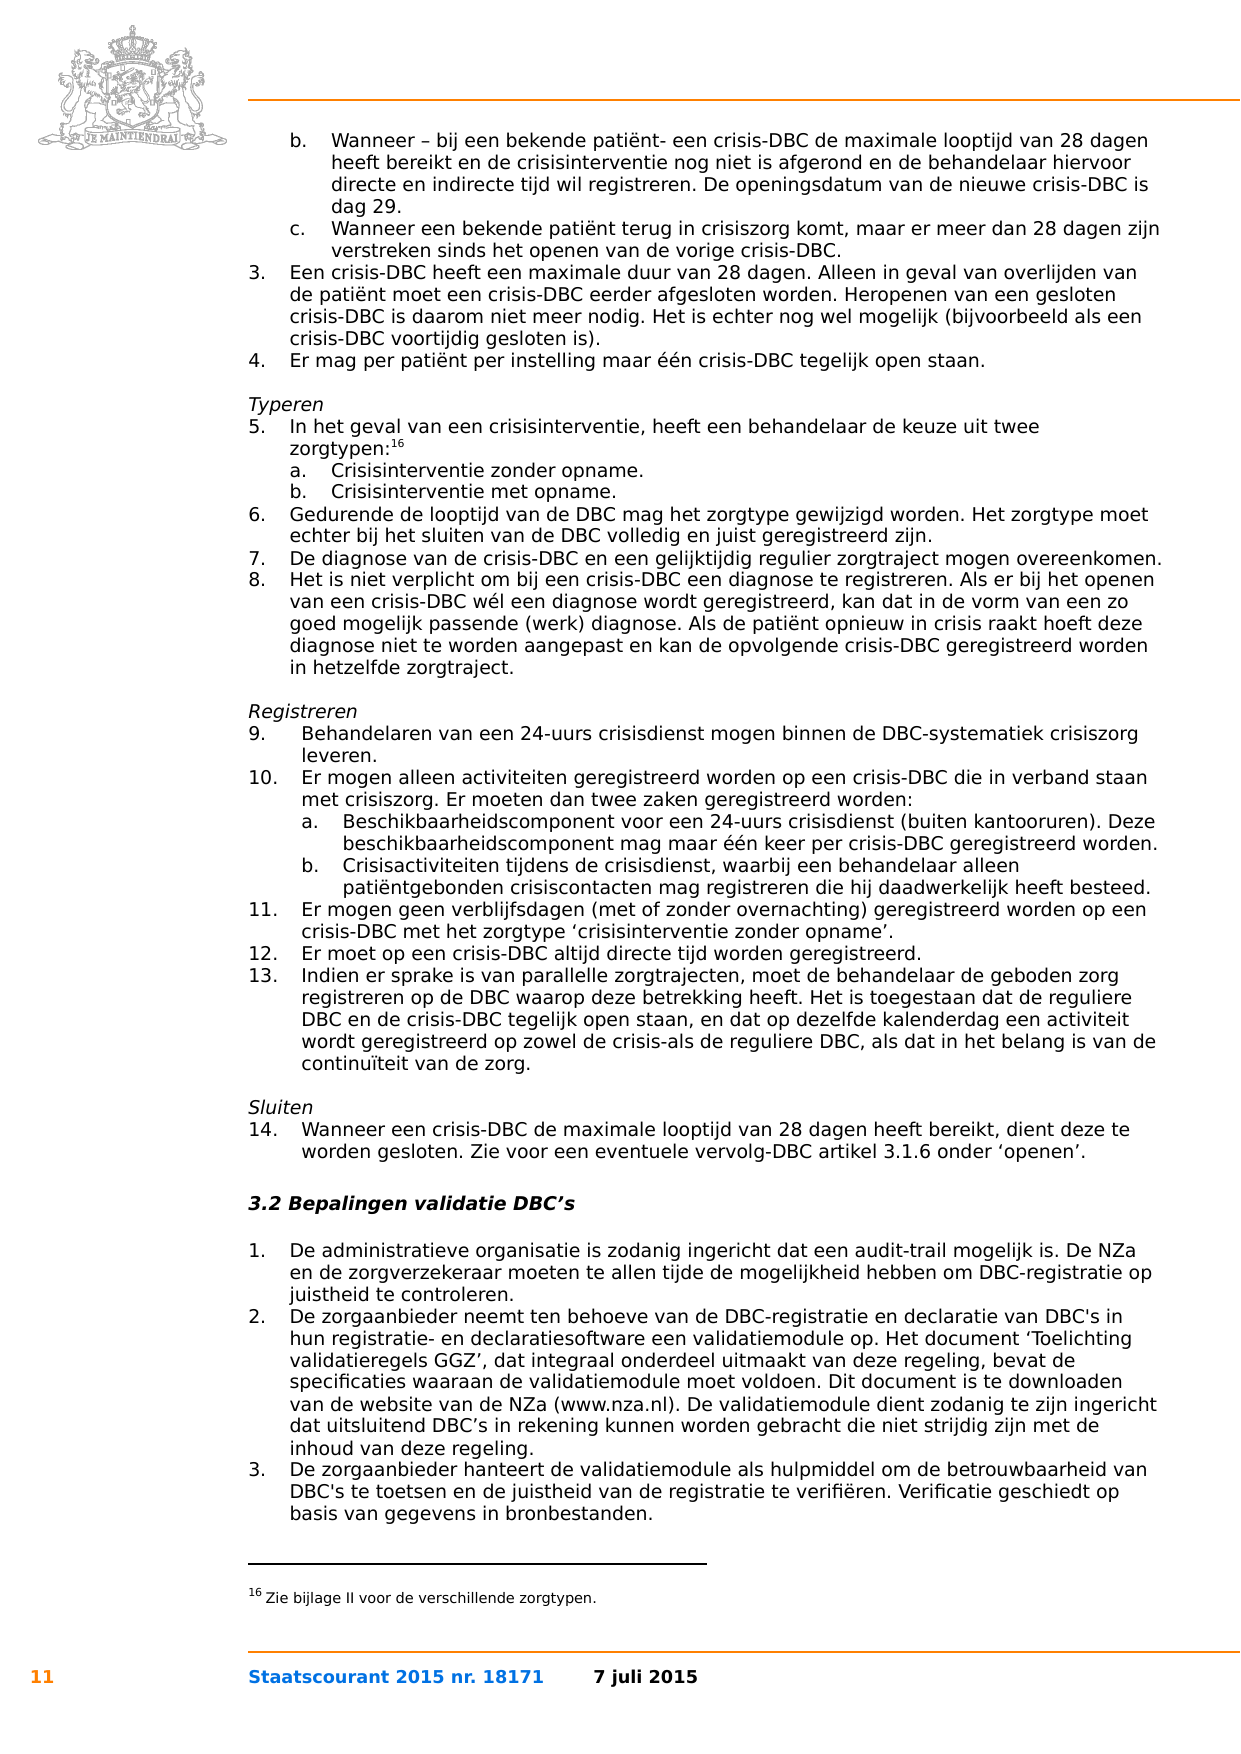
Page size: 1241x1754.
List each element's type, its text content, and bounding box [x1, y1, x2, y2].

text 3. Een crisis-DBC heeft een maximale duur van 28 dagen. Alleen in geval van overlijden van de patiënt moet een crisis-DBC eerder afgesloten worden. Heropenen van een gesloten crisis-DBC is daarom niet meer nodig. Het is echter nog wel mogelijk (bijvoorbeeld als een crisis-DBC voortijdig gesloten is). [248, 262, 1163, 350]
text a. Beschikbaarheidscomponent voor een 24-uurs crisisdienst (buiten kantooruren). Deze beschikbaarheidscomponent mag maar één keer per crisis-DBC geregistreerd worden. [301, 811, 1163, 855]
text 12. Er moet op een crisis-DBC altijd directe tijd worden geregistreerd. [248, 943, 1163, 965]
text 2. De zorgaanbieder neemt ten behoeve van de DBC-registratie en declaratie van DBC's in hun registratie- en declaratiesoftware een validatiemodule op. Het document ‘Toelichting validatieregels GGZ’, dat integraal onderdeel uitmaakt van deze regeling, bevat de specificaties waaraan de validatiemodule moet voldoen. Dit document is te downloaden van de website van de NZa (www.nza.nl). De validatiemodule dient zodanig te zijn ingericht dat uitsluitend DBC’s in rekening kunnen worden gebracht die niet strijdig zijn met de inhoud van deze regeling. [248, 1306, 1163, 1459]
text 13. Indien er sprake is van parallelle zorgtrajecten, moet de behandelaar de geboden zorg registreren op de DBC waarop deze betrekking heeft. Het is toegestaan dat de reguliere DBC en de crisis-DBC tegelijk open staan, en dat op dezelfde kalenderdag een activiteit wordt geregistreerd op zowel de crisis-als de reguliere DBC, als dat in het belang is van de continuïteit van de zorg. [248, 965, 1163, 1075]
text c. Wanneer een bekende patiënt terug in crisiszorg komt, maar er meer dan 28 dagen zijn verstreken sinds het openen van de vorige crisis-DBC. [289, 218, 1163, 262]
text b. Crisisinterventie met opname. [289, 481, 1163, 503]
text 7. De diagnose van de crisis-DBC en een gelijktijdig regulier zorgtraject mogen overeenkomen. [248, 547, 1163, 569]
text b. Crisisactiviteiten tijdens de crisisdienst, waarbij een behandelaar alleen patiëntgebonden crisiscontacten mag registreren die hij daadwerkelijk heeft besteed. [301, 855, 1163, 899]
text 6. Gedurende de looptijd van de DBC mag het zorgtype gewijzigd worden. Het zorgtype moet echter bij het sluiten van de DBC volledig en juist geregistreerd zijn. [248, 503, 1163, 547]
text b. Wanneer – bij een bekende patiënt- een crisis-DBC de maximale looptijd van 28 dagen heeft bereikt en de crisisinterventie nog niet is afgerond en de behandelaar hiervoor directe en indirecte tijd wil registreren. De openingsdatum van de nieuwe crisis-DBC is dag 29. [289, 130, 1163, 218]
text 5. In het geval van een crisisinterventie, heeft een behandelaar de keuze uit twee zorgtypen: [248, 416, 1163, 459]
text 8. Het is niet verplicht om bij een crisis-DBC een diagnose te registreren. Als er bij het openen van een crisis-DBC wél een diagnose wordt geregistreerd, kan dat in de vorm van een zo goed mogelijk passende (werk) diagnose. Als de patiënt opnieuw in crisis raakt hoeft deze diagnose niet te worden aangepast en kan de opvolgende crisis-DBC geregistreerd worden in hetzelfde zorgtraject. [248, 569, 1163, 679]
subtitle Typeren [248, 393, 1163, 416]
text Zie bijlage II voor de verschillende zorgtypen. [248, 1586, 1163, 1608]
subtitle Registreren [248, 701, 1163, 723]
text 14. Wanneer een crisis-DBC de maximale looptijd van 28 dagen heeft bereikt, dient deze te worden gesloten. Zie voor een eventuele vervolg-DBC artikel 3.1.6 onder ‘openen’. [248, 1119, 1163, 1163]
text 11. Er mogen geen verblijfsdagen (met of zonder overnachting) geregistreerd worden op een crisis-DBC met het zorgtype ‘crisisinterventie zonder opname’. [248, 899, 1163, 943]
text 9. Behandelaren van een 24-uurs crisisdienst mogen binnen de DBC-systematiek crisiszorg leveren. [248, 723, 1163, 767]
text a. Crisisinterventie zonder opname. [289, 459, 1163, 481]
subtitle Sluiten [248, 1097, 1163, 1119]
picture [38, 25, 227, 150]
subtitle 3.2 Bepalingen validatie DBC’s [248, 1193, 1163, 1214]
text 1. De administratieve organisatie is zodanig ingericht dat een audit-trail mogelijk is. De NZa en de zorgverzekeraar moeten te allen tijde de mogelijkheid hebben om DBC-registratie op juistheid te controleren. [248, 1239, 1163, 1306]
text 3. De zorgaanbieder hanteert de validatiemodule als hulpmiddel om de betrouwbaarheid van DBC's te toetsen en de juistheid van de registratie te verifiëren. Verificatie geschiedt op basis van gegevens in bronbestanden. [248, 1459, 1163, 1525]
text 10. Er mogen alleen activiteiten geregistreerd worden op een crisis-DBC die in verband staan met crisiszorg. Er moeten dan twee zaken geregistreerd worden: [248, 767, 1163, 811]
text 4. Er mag per patiënt per instelling maar één crisis-DBC tegelijk open staan. [248, 350, 1163, 372]
